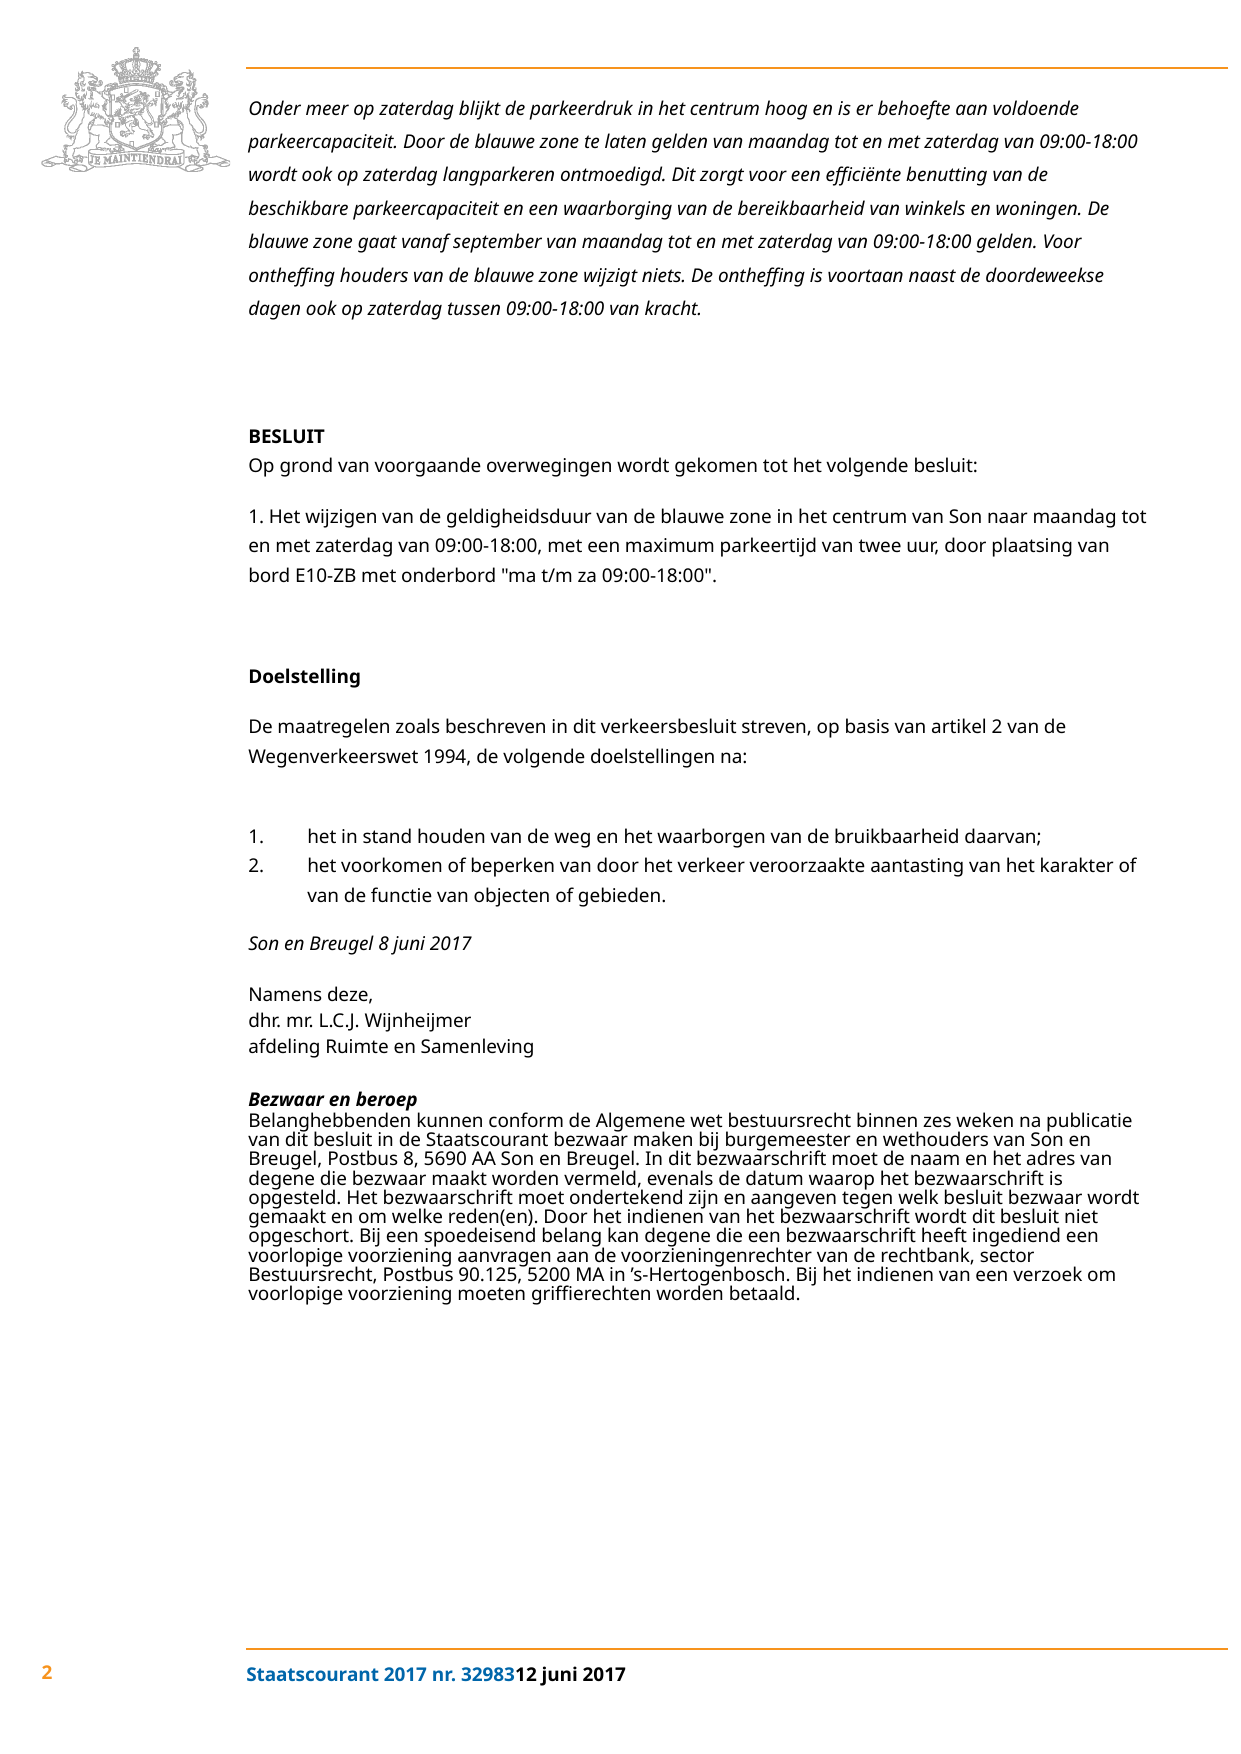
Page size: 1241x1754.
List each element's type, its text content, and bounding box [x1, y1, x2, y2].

text Namens deze, [248, 982, 1152, 1007]
text afdeling Ruimte en Samenleving [248, 1033, 1152, 1059]
text Belanghebbenden kunnen conform de Algemene wet bestuursrecht binnen zes weken na publicatie van dit besluit in de Staatscourant bezwaar maken bij burgemeester en wethouders van Son en Breugel, Postbus 8, 5690 AA Son en Breugel. In dit bezwaarschrift moet de naam en het adres van degene die bezwaar maakt worden vermeld, evenals de datum waarop het bezwaarschrift is opgesteld. Het bezwaarschrift moet ondertekend zijn en aangeven tegen welk besluit bezwaar wordt gemaakt en om welke reden(en). Door het indienen van het bezwaarschrift wordt dit besluit niet opgeschort. Bij een spoedeisend belang kan degene die een bezwaarschrift heeft ingediend een voorlopige voorziening aanvragen aan de voorzieningenrechter van de rechtbank, sector Bestuursrecht, Postbus 90.125, 5200 MA in ’s-Hertogenbosch. Bij het indienen van een verzoek om voorlopige voorziening moeten griffierechten worden betaald. [248, 1112, 1152, 1304]
text Onder meer op zaterdag blijkt de parkeerdruk in het centrum hoog en is er behoefte aan voldoende parkeercapaciteit. Door de blauwe zone te laten gelden van maandag tot en met zaterdag van 09:00-18:00 wordt ook op zaterdag langparkeren ontmoedigd. Dit zorgt voor een efficiënte benutting van de beschikbare parkeercapaciteit en een waarborging van de bereikbaarheid van winkels en woningen. De blauwe zone gaat vanaf september van maandag tot en met zaterdag van 09:00-18:00 gelden. Voor ontheffing houders van de blauwe zone wijzigt niets. De ontheffing is voortaan naast de doordeweekse dagen ook op zaterdag tussen 09:00-18:00 van kracht. [248, 95, 1152, 321]
text Bezwaar en beroep [248, 1086, 1152, 1112]
text Son en Breugel 8 juni 2017 [248, 930, 1152, 956]
list het voorkomen of beperken van door het verkeer veroorzaakte aantasting van het karakter of van de functie van objecten of gebieden. [248, 853, 1152, 908]
picture [41, 47, 231, 172]
text 1. Het wijzigen van de geldigheidsduur van de blauwe zone in het centrum van Son naar maandag tot en met zaterdag van 09:00-18:00, met een maximum parkeertijd van twee uur, door plaatsing van bord E10-ZB met onderbord "ma t/m za 09:00-18:00". [248, 503, 1152, 588]
text De maatregelen zoals beschreven in dit verkeersbesluit streven, op basis van artikel 2 van de Wegenverkeerswet 1994, de volgende doelstellingen na: [248, 713, 1152, 769]
text dhr. mr. L.C.J. Wijnheijmer [248, 1007, 1152, 1033]
text Doelstelling [248, 663, 1152, 689]
text BESLUIT [248, 423, 1152, 449]
text Op grond van voorgaande overwegingen wordt gekomen tot het volgende besluit: [248, 453, 1152, 478]
list het in stand houden van de weg en het waarborgen van de bruikbaarheid daarvan; [248, 823, 1152, 849]
